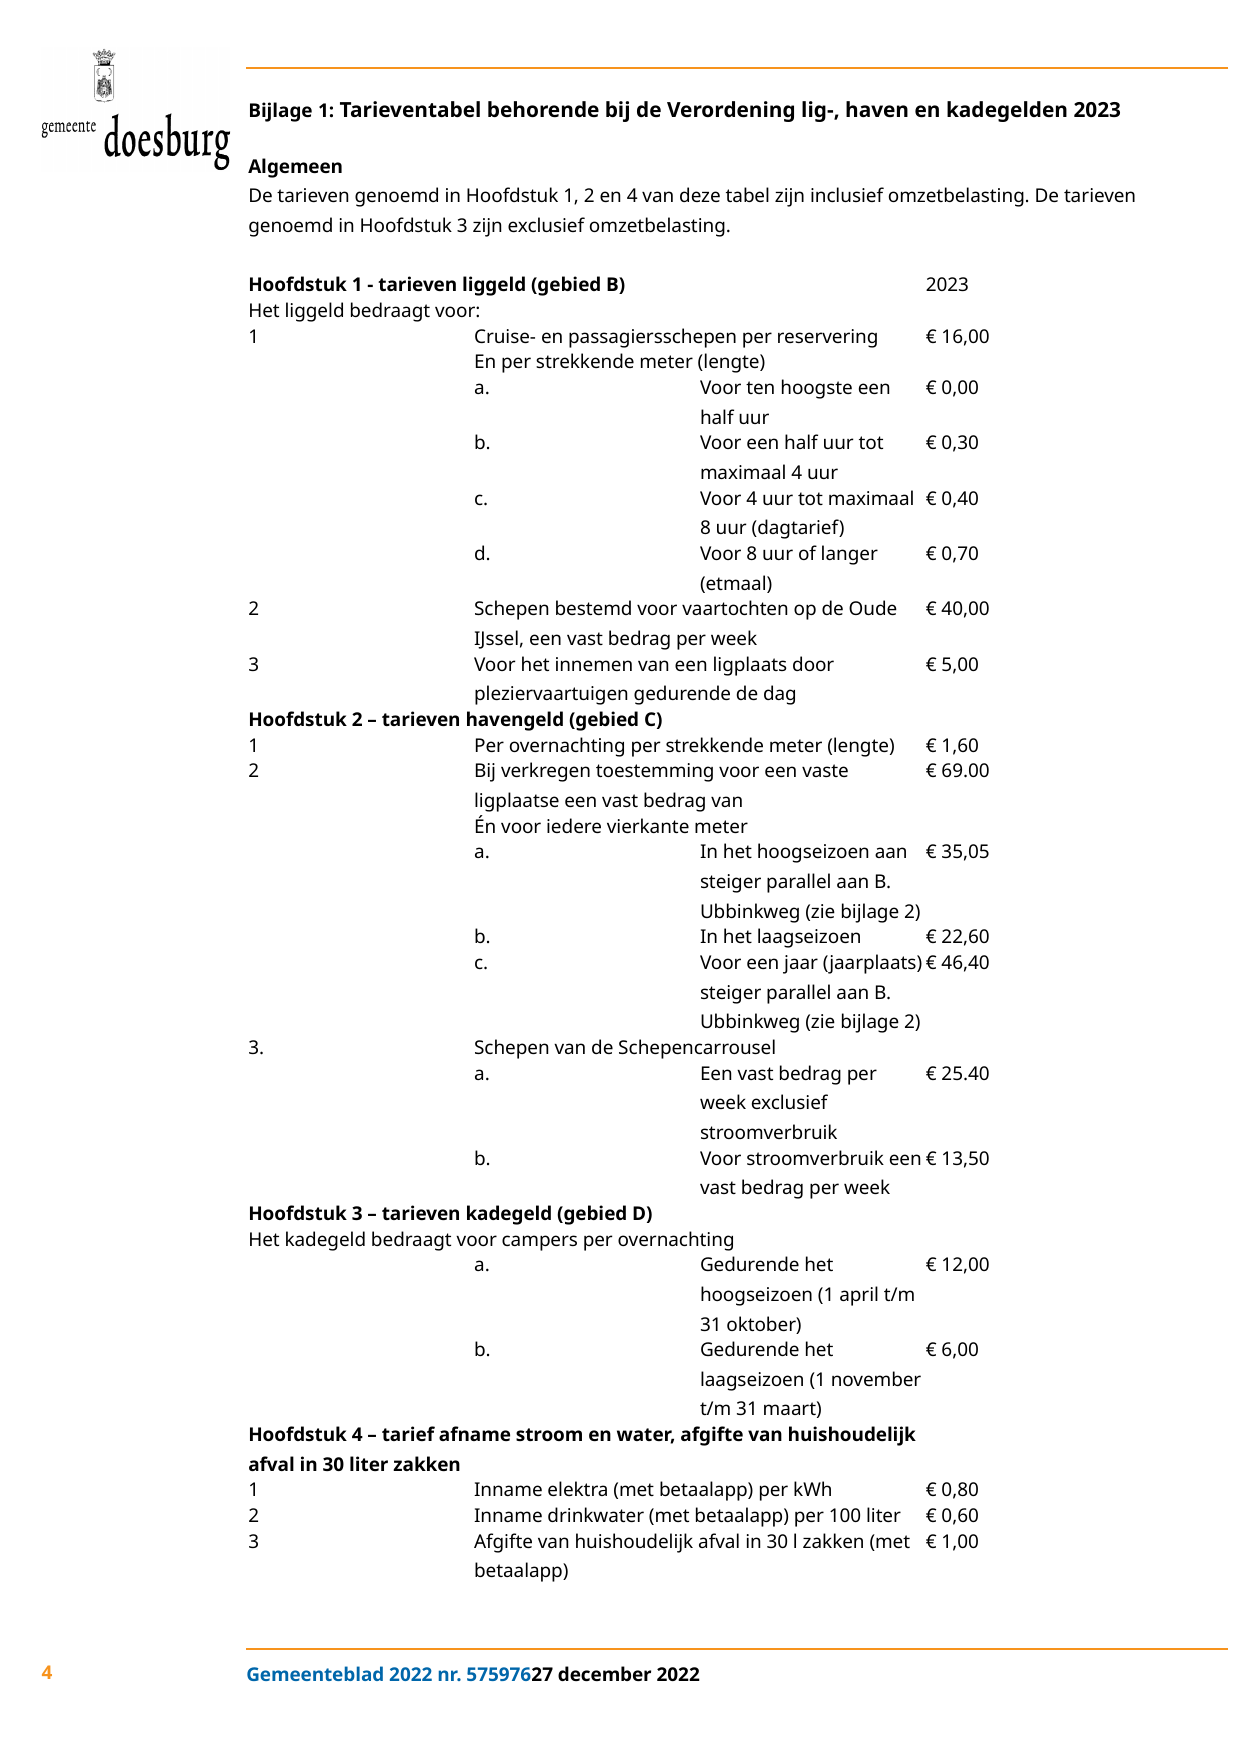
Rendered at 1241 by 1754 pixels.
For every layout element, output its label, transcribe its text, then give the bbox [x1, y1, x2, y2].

table_cell [248, 924, 474, 949]
table_cell Bij verkregen toestemming voor een vaste ligplaatse een vast bedrag van [474, 758, 926, 813]
table_cell [248, 1584, 474, 1609]
table_cell [248, 485, 474, 540]
table_cell Gedurende het laagseizoen (1 november t/m 31 maart) [700, 1336, 926, 1421]
table_cell En per strekkende meter (lengte) [474, 349, 926, 374]
table_cell Voor een jaar (jaarplaats) steiger parallel aan B. Ubbinkweg (zie bijlage 2) [700, 949, 926, 1034]
text Algemeen [248, 153, 1152, 179]
table_cell € 35,05 [926, 839, 1152, 923]
table_cell [248, 949, 474, 1034]
table_cell € 12,00 [926, 1252, 1152, 1336]
table_cell € 0,60 [926, 1503, 1152, 1528]
table_cell Het liggeld bedraagt voor: [248, 297, 926, 323]
table_cell 2 [248, 758, 474, 813]
table_cell c. [474, 485, 700, 540]
table_cell a. [474, 1252, 700, 1336]
text De tarieven genoemd in Hoofdstuk 1, 2 en 4 van deze tabel zijn inclusief omzetbelasting. De tarieven genoemd in Hoofdstuk 3 zijn exclusief omzetbelasting. [248, 182, 1152, 238]
table_cell 2 [248, 1503, 474, 1528]
table_cell c. [474, 949, 700, 1034]
table_cell 1 [248, 1477, 474, 1502]
table_cell € 1,60 [926, 732, 1152, 758]
table_cell [926, 1200, 1152, 1226]
picture [41, 47, 231, 172]
table_cell b. [474, 1336, 700, 1421]
table_cell € 0,00 [926, 374, 1152, 429]
table_cell Cruise- en passagiersschepen per reservering [474, 323, 926, 348]
table_cell Inname elektra (met betaalapp) per kWh [474, 1477, 926, 1502]
table_cell € 5,00 [926, 651, 1152, 706]
table_cell Hoofdstuk 3 – tarieven kadegeld (gebied D) [248, 1200, 926, 1226]
table_cell Inname drinkwater (met betaalapp) per 100 liter [474, 1503, 926, 1528]
table_cell € 0,30 [926, 430, 1152, 485]
table_cell Voor het innemen van een ligplaats door pleziervaartuigen gedurende de dag [474, 651, 926, 706]
table_cell 3. [248, 1034, 474, 1060]
table_cell [248, 540, 474, 596]
table_cell [474, 1584, 700, 1609]
table_cell [248, 839, 474, 923]
text Bijlage 1: Tarieventabel behorende bij de Verordening lig-, haven en kadegelden 2023 [248, 95, 1152, 123]
table_cell [926, 1584, 1152, 1609]
table_cell [248, 1060, 474, 1145]
table_cell € 6,00 [926, 1336, 1152, 1421]
table_cell [248, 813, 474, 839]
table_cell b. [474, 924, 700, 949]
table_cell € 46,40 [926, 949, 1152, 1034]
table_cell € 1,00 [926, 1528, 1152, 1583]
table_cell [926, 349, 1152, 374]
table_cell Voor 8 uur of langer (etmaal) [700, 540, 926, 596]
table_cell € 69.00 [926, 758, 1152, 813]
table_cell Een vast bedrag per week exclusief stroomverbruik [700, 1060, 926, 1145]
table_cell Voor ten hoogste een half uur [700, 374, 926, 429]
table_cell [926, 813, 1152, 839]
table_cell Het kadegeld bedraagt voor campers per overnachting [248, 1226, 926, 1252]
table_cell Afgifte van huishoudelijk afval in 30 l zakken (met betaalapp) [474, 1528, 926, 1583]
table_cell € 22,60 [926, 924, 1152, 949]
table_cell € 0,70 [926, 540, 1152, 596]
table_cell € 13,50 [926, 1145, 1152, 1200]
table_cell € 16,00 [926, 323, 1152, 348]
table_cell [926, 1034, 1152, 1060]
table_cell [248, 1145, 474, 1200]
table_cell Gedurende het hoogseizoen (1 april t/m 31 oktober) [700, 1252, 926, 1336]
table_cell b. [474, 1145, 700, 1200]
table_cell [248, 430, 474, 485]
table_cell 3 [248, 1528, 474, 1583]
table_cell In het laagseizoen [700, 924, 926, 949]
table_cell € 40,00 [926, 596, 1152, 651]
table_cell Én voor iedere vierkante meter [474, 813, 926, 839]
table_cell a. [474, 1060, 700, 1145]
table_cell [248, 374, 474, 429]
table_cell b. [474, 430, 700, 485]
table_cell 1 [248, 732, 474, 758]
table_cell 1 [248, 323, 474, 348]
table_cell Schepen van de Schepencarrousel [474, 1034, 926, 1060]
table_cell In het hoogseizoen aan steiger parallel aan B. Ubbinkweg (zie bijlage 2) [700, 839, 926, 923]
table_header Hoofdstuk 1 - tarieven liggeld (gebied B) [248, 271, 926, 297]
table_cell [926, 297, 1152, 323]
table_header 2023 [926, 271, 1152, 297]
table_cell [248, 349, 474, 374]
table_cell [248, 1252, 474, 1336]
table_cell Hoofdstuk 2 – tarieven havengeld (gebied C) [248, 706, 926, 732]
table_cell € 0,40 [926, 485, 1152, 540]
table_cell Voor een half uur tot maximaal 4 uur [700, 430, 926, 485]
table_cell Per overnachting per strekkende meter (lengte) [474, 732, 926, 758]
table_cell Voor 4 uur tot maximaal 8 uur (dagtarief) [700, 485, 926, 540]
table_cell d. [474, 540, 700, 596]
table_cell [700, 1584, 926, 1609]
table_cell 3 [248, 651, 474, 706]
table_cell Hoofdstuk 4 – tarief afname stroom en water, afgifte van huishoudelijk afval in 30 liter zakken [248, 1421, 926, 1477]
table_cell € 0,80 [926, 1477, 1152, 1502]
table_cell [926, 706, 1152, 732]
table_cell € 25.40 [926, 1060, 1152, 1145]
table_cell a. [474, 374, 700, 429]
table_cell [248, 1336, 474, 1421]
table_cell [926, 1421, 1152, 1477]
table_cell [926, 1226, 1152, 1252]
table_cell a. [474, 839, 700, 923]
table_cell Schepen bestemd voor vaartochten op de Oude IJssel, een vast bedrag per week [474, 596, 926, 651]
table_cell 2 [248, 596, 474, 651]
table_cell Voor stroomverbruik een vast bedrag per week [700, 1145, 926, 1200]
